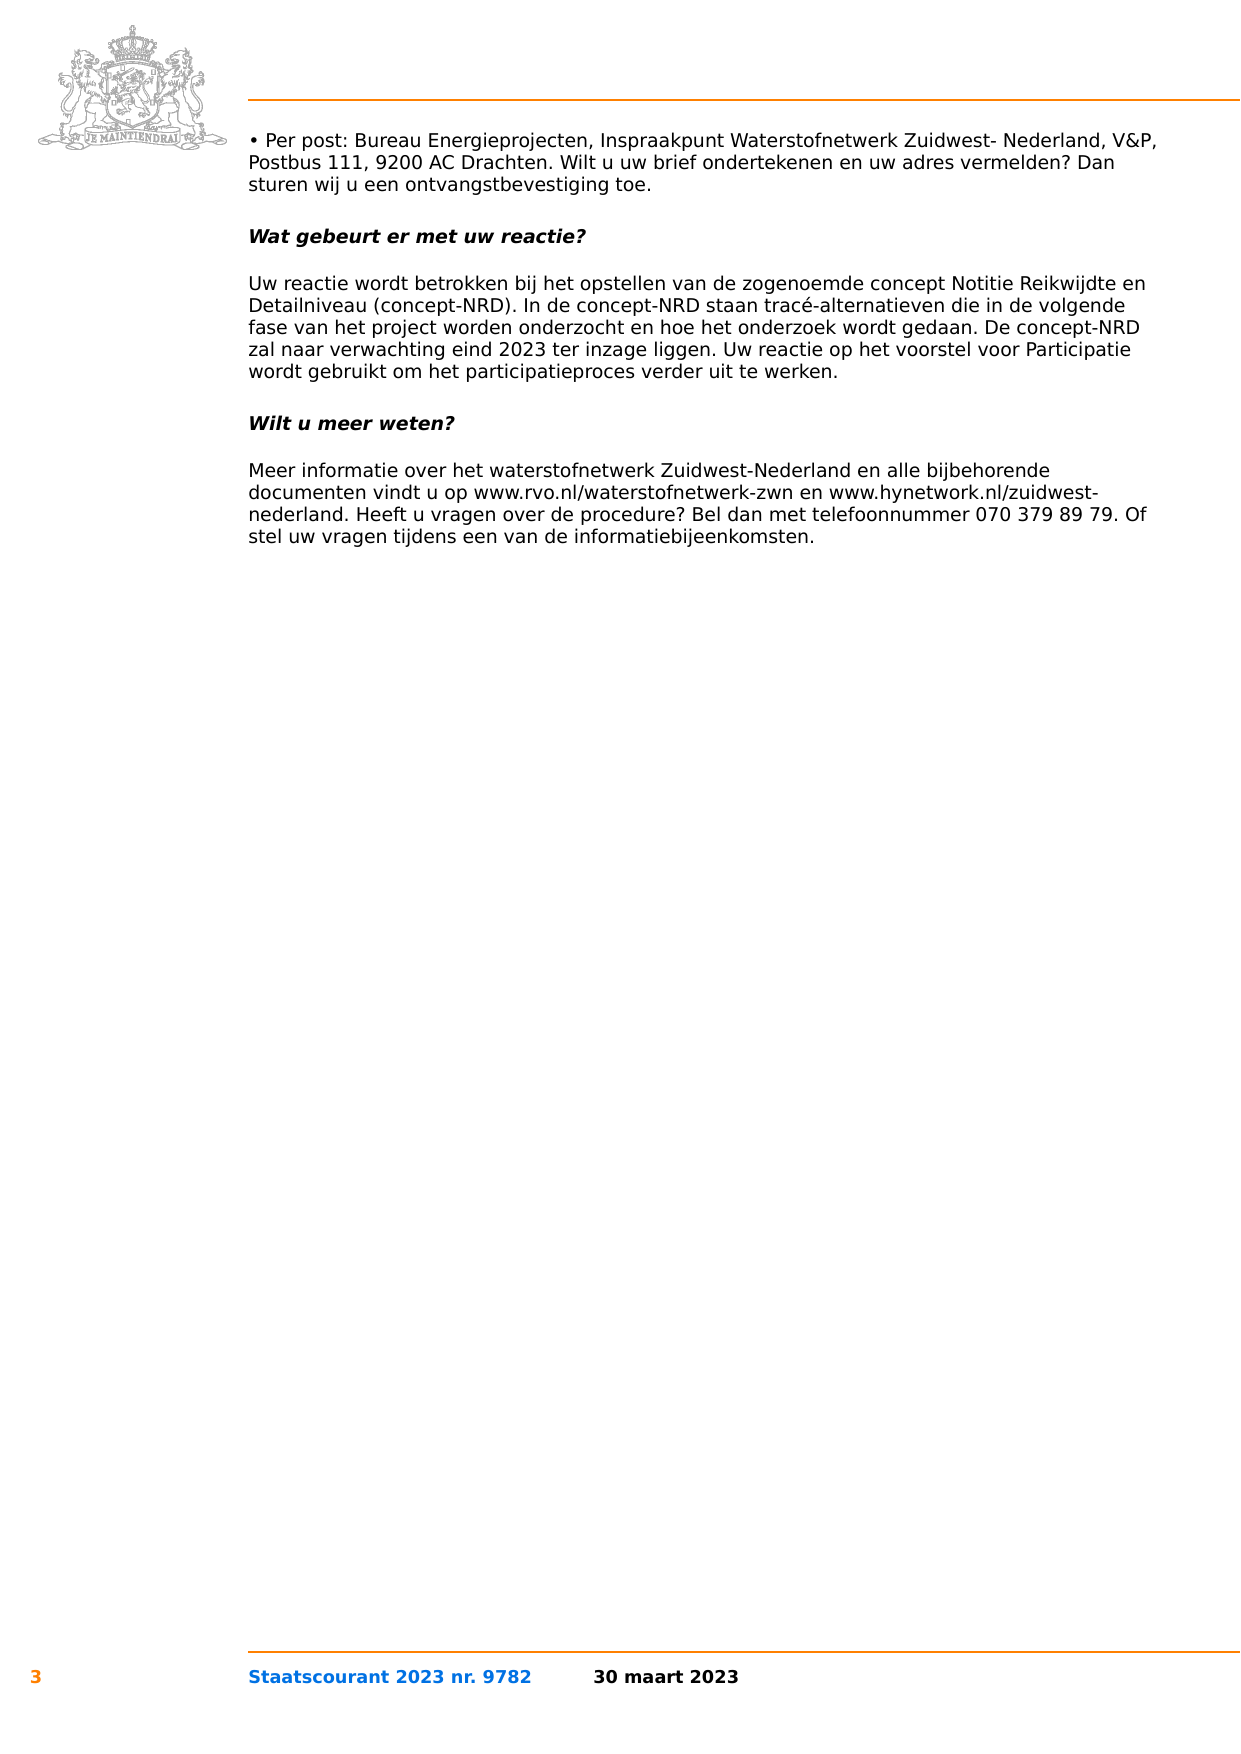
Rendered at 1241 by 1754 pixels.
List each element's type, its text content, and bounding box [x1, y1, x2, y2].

picture [38, 25, 227, 150]
subtitle Wat gebeurt er met uw reactie? [248, 226, 1163, 248]
subtitle Wilt u meer weten? [248, 413, 1163, 435]
text Uw reactie wordt betrokken bij het opstellen van de zogenoemde concept Notitie Reikwijdte en Detailniveau (concept-NRD). In de concept-NRD staan tracé-alternatieven die in de volgende fase van het project worden onderzocht en hoe het onderzoek wordt gedaan. De concept-NRD zal naar verwachting eind 2023 ter inzage liggen. Uw reactie op het voorstel voor Participatie wordt gebruikt om het participatieproces verder uit te werken. [248, 273, 1163, 383]
text • Per post: Bureau Energieprojecten, Inspraakpunt Waterstofnetwerk Zuidwest- Nederland, V&P, Postbus 111, 9200 AC Drachten. Wilt u uw brief ondertekenen en uw adres vermelden? Dan sturen wij u een ontvangstbevestiging toe. [248, 130, 1163, 196]
text Meer informatie over het waterstofnetwerk Zuidwest-Nederland en alle bijbehorende documenten vindt u op www.rvo.nl/waterstofnetwerk-zwn en www.hynetwork.nl/zuidwest-nederland. Heeft u vragen over de procedure? Bel dan met telefoonnummer 070 379 89 79. Of stel uw vragen tijdens een van de informatiebijeenkomsten. [248, 460, 1163, 548]
